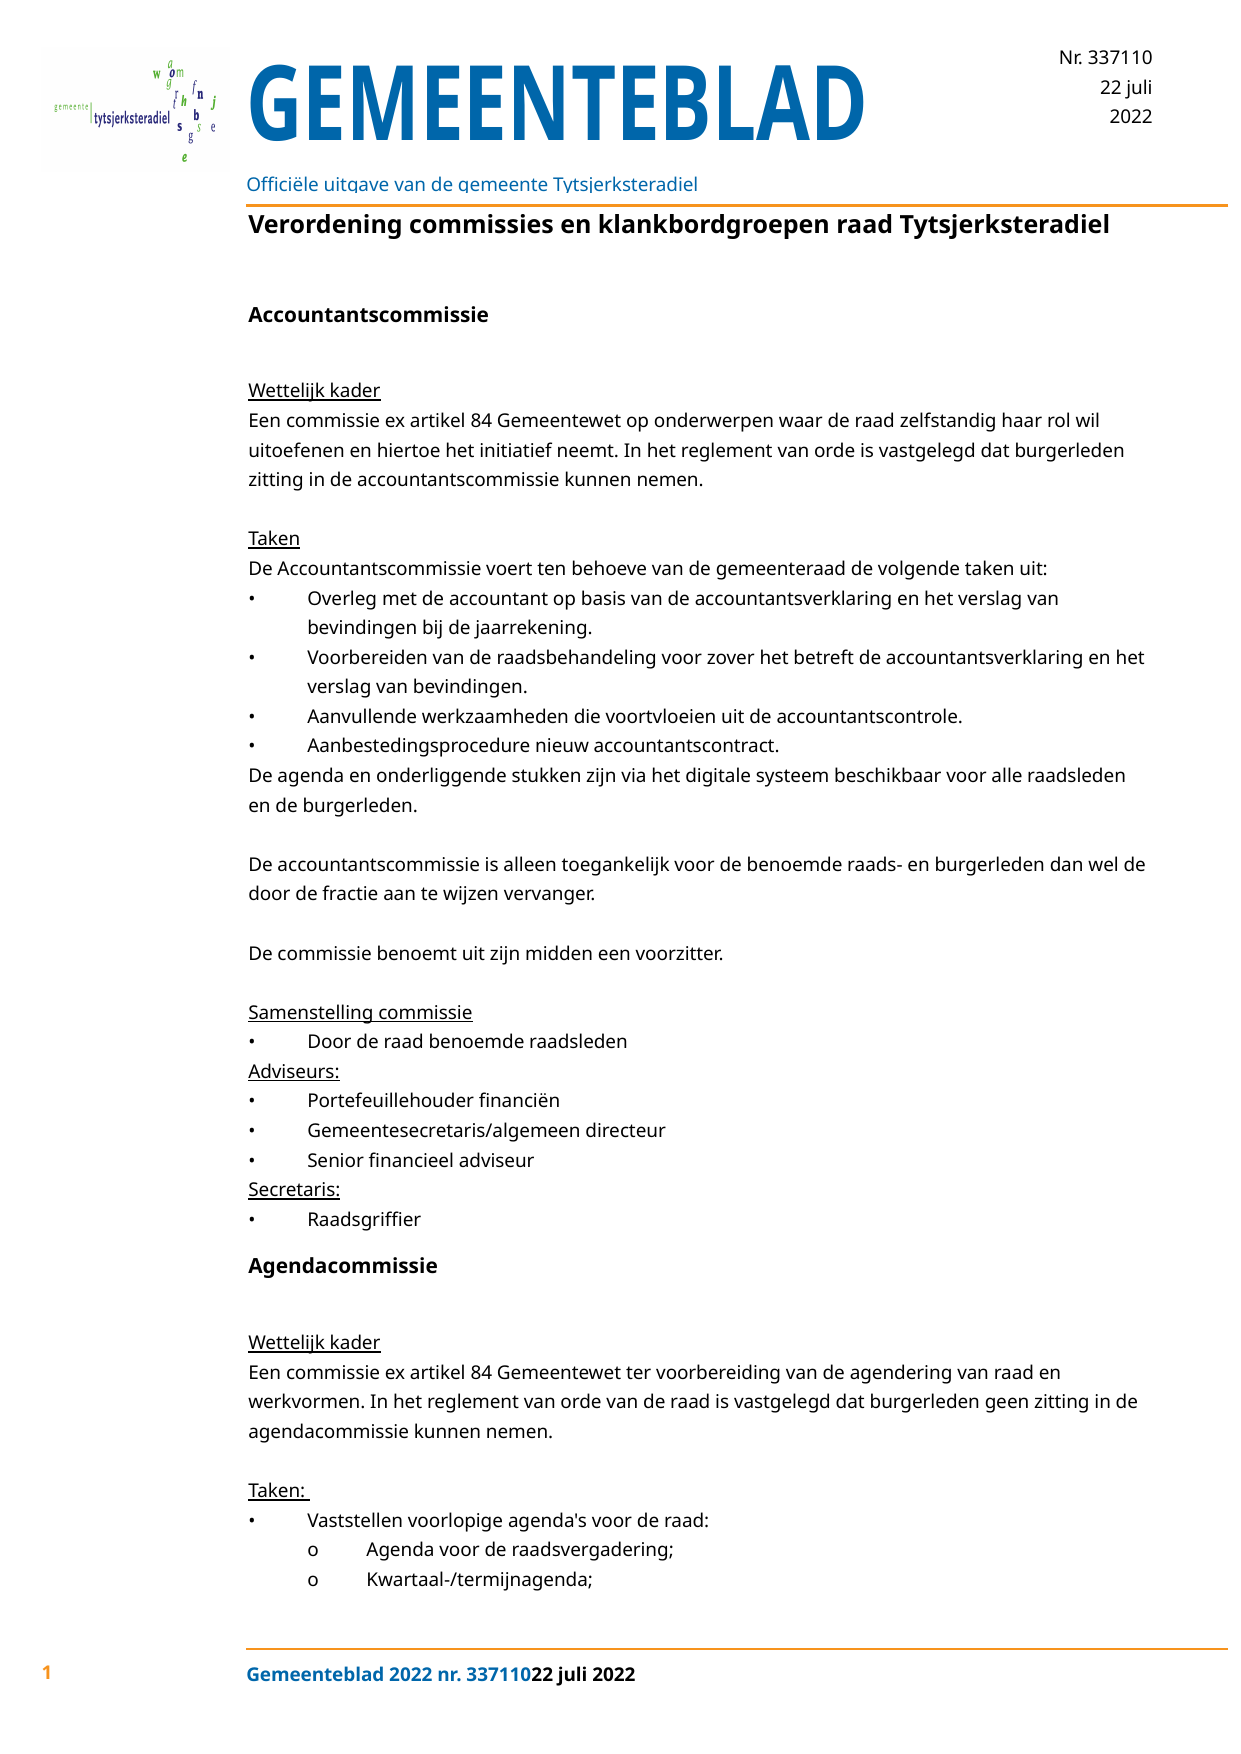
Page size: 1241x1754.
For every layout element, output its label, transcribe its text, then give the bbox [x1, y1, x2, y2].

list Aanvullende werkzaamheden die voortvloeien uit de accountantscontrole. [248, 703, 1152, 729]
text Samenstelling commissie [248, 999, 1152, 1024]
text De agenda en onderliggende stukken zijn via het digitale systeem beschikbaar voor alle raadsleden en de burgerleden. [248, 762, 1152, 817]
list Senior financieel adviseur [248, 1147, 1152, 1172]
text Taken [248, 526, 1152, 551]
text Een commissie ex artikel 84 Gemeentewet op onderwerpen waar de raad zelfstandig haar rol wil uitoefenen en hiertoe het initiatief neemt. In het reglement van orde is vastgelegd dat burgerleden zitting in de accountantscommissie kunnen nemen. [248, 407, 1152, 492]
text De accountantscommissie is alleen toegankelijk voor de benoemde raads- en burgerleden dan wel de door de fractie aan te wijzen vervanger. [248, 851, 1152, 906]
list Raadsgriffier [248, 1206, 1152, 1232]
list Portefeuillehouder financiën [248, 1088, 1152, 1113]
list Voorbereiden van de raadsbehandeling voor zover het betreft de accountantsverklaring en het verslag van bevindingen. [248, 644, 1152, 699]
list Agenda voor de raadsvergadering; [307, 1536, 1152, 1562]
text Een commissie ex artikel 84 Gemeentewet ter voorbereiding van de agendering van raad en werkvormen. In het reglement van orde van de raad is vastgelegd dat burgerleden geen zitting in de agendacommissie kunnen nemen. [248, 1359, 1152, 1444]
list Vaststellen voorlopige agenda's voor de raad: [248, 1507, 1152, 1532]
list Kwartaal-/termijnagenda; [307, 1566, 1152, 1592]
text De commissie benoemt uit zijn midden een voorzitter. [248, 940, 1152, 965]
text De Accountantscommissie voert ten behoeve van de gemeenteraad de volgende taken uit: [248, 555, 1152, 581]
text Wettelijk kader [248, 378, 1152, 403]
text Adviseurs: [248, 1058, 1152, 1084]
text Wettelijk kader [248, 1329, 1152, 1355]
list Door de raad benoemde raadsleden [248, 1028, 1152, 1054]
text Taken: [248, 1477, 1152, 1503]
text Agendacommissie [248, 1252, 1152, 1280]
list Aanbestedingsprocedure nieuw accountantscontract. [248, 733, 1152, 758]
picture [41, 47, 231, 172]
text Verordening commissies en klankbordgroepen raad Tytsjerksteradiel [248, 207, 1152, 241]
list Overleg met de accountant op basis van de accountantsverklaring en het verslag van bevindingen bij de jaarrekening. [248, 585, 1152, 640]
list Gemeentesecretaris/algemeen directeur [248, 1117, 1152, 1143]
text Accountantscommissie [248, 300, 1152, 328]
text Secretaris: [248, 1176, 1152, 1202]
